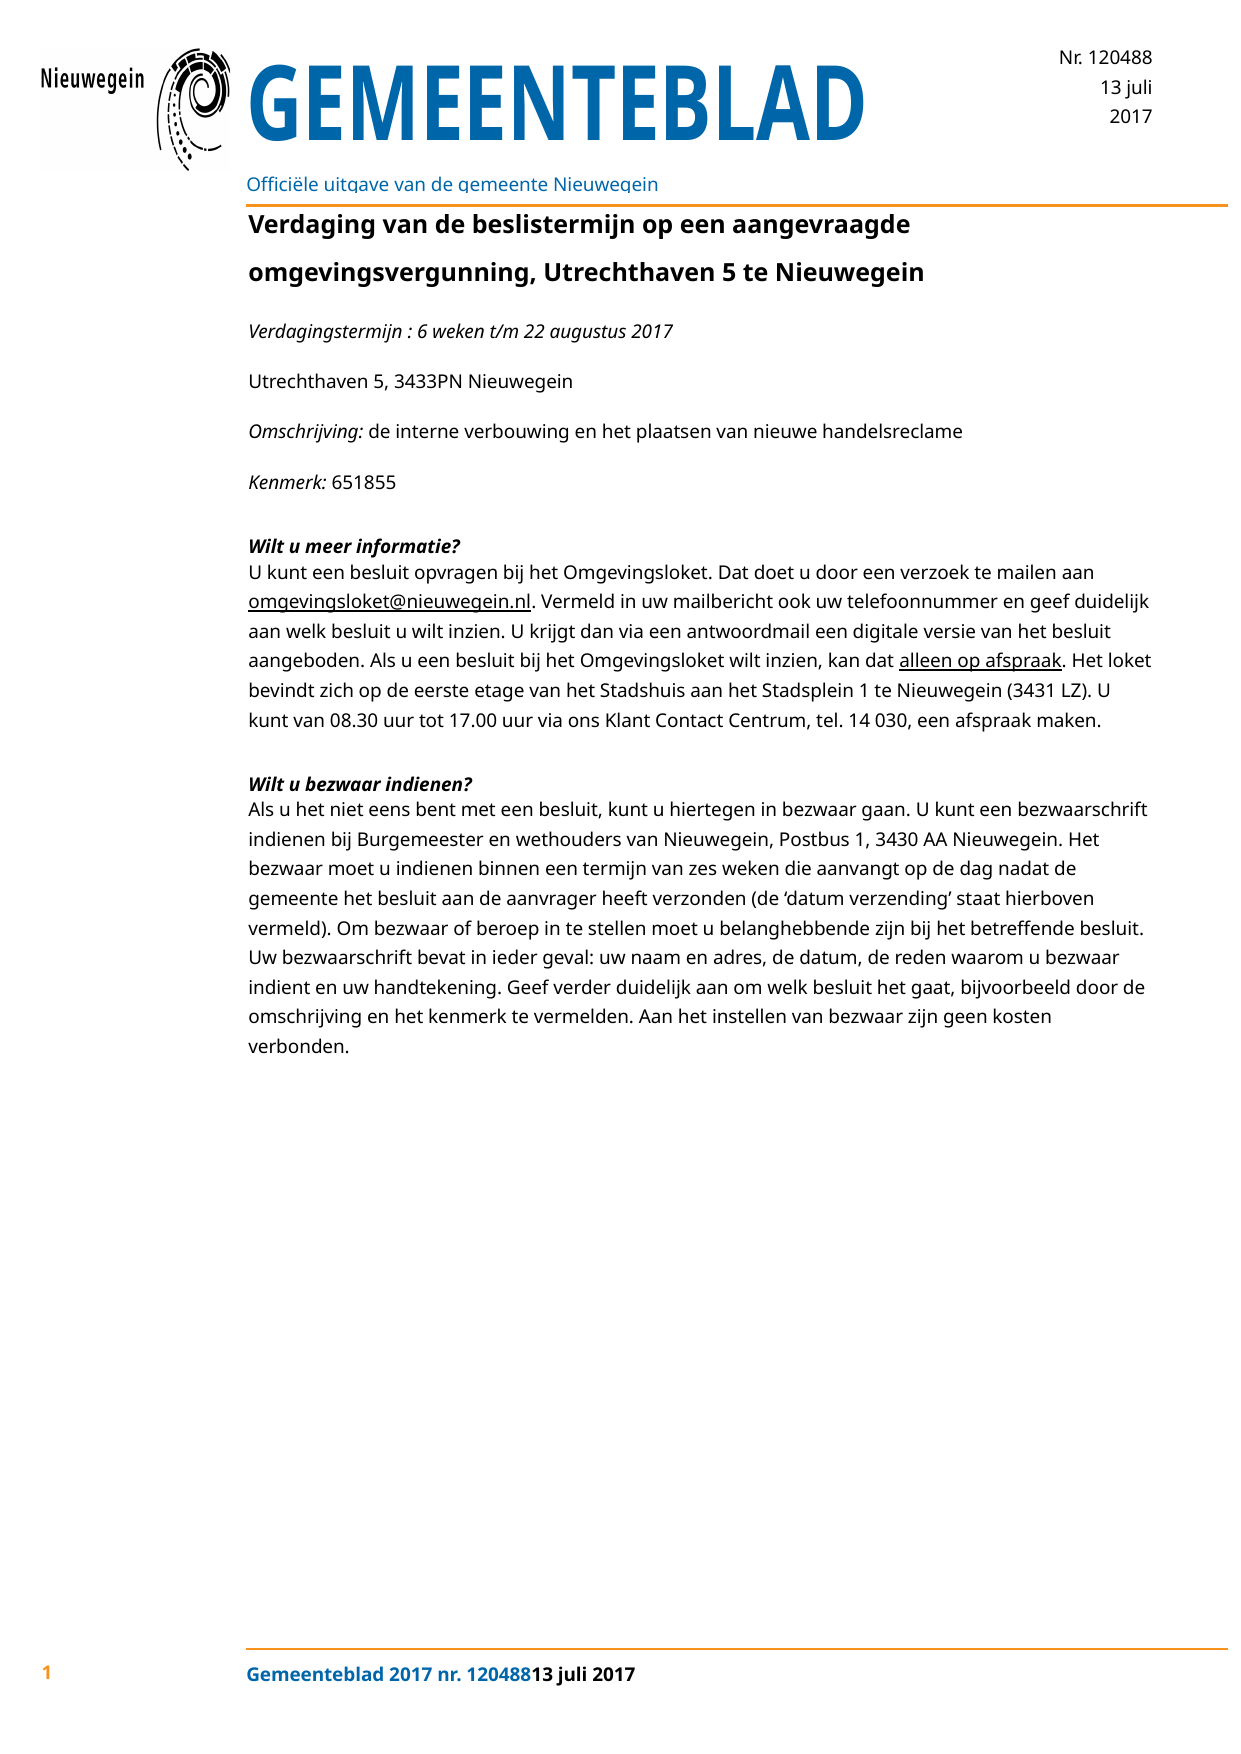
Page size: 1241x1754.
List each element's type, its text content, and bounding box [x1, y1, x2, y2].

text Verdagingstermijn : 6 weken t/m 22 augustus 2017 [248, 318, 1152, 344]
text Als u het niet eens bent met een besluit, kunt u hiertegen in bezwaar gaan. U kunt een bezwaarschrift indienen bij Burgemeester en wethouders van Nieuwegein, Postbus 1, 3430 AA Nieuwegein. Het bezwaar moet u indienen binnen een termijn van zes weken die aanvangt op de dag nadat de gemeente het besluit aan de aanvrager heeft verzonden (de ‘datum verzending’ staat hierboven vermeld). Om bezwaar of beroep in te stellen moet u belanghebbende zijn bij het betreffende besluit. Uw bezwaarschrift bevat in ieder geval: uw naam en adres, de datum, de reden waarom u bezwaar indient en uw handtekening. Geef verder duidelijk aan om welk besluit het gaat, bijvoorbeeld door de omschrijving en het kenmerk te vermelden. Aan het instellen van bezwaar zijn geen kosten verbonden. [248, 796, 1152, 1059]
text Wilt u bezwaar indienen? [248, 771, 1152, 796]
text Kenmerk: 651855 [248, 469, 1152, 495]
text Omschrijving: de interne verbouwing en het plaatsen van nieuwe handelsreclame [248, 419, 1152, 444]
picture [41, 47, 231, 172]
text Verdaging van de beslistermijn op een aangevraagde omgevingsvergunning, Utrechthaven 5 te Nieuwegein [248, 207, 1152, 288]
text Utrechthaven 5, 3433PN Nieuwegein [248, 368, 1152, 394]
text U kunt een besluit opvragen bij het Omgevingsloket. Dat doet u door een verzoek te mailen aan omgevingsloket@nieuwegein.nl. Vermeld in uw mailbericht ook uw telefoonnummer en geef duidelijk aan welk besluit u wilt inzien. U krijgt dan via een antwoordmail een digitale versie van het besluit aangeboden. Als u een besluit bij het Omgevingsloket wilt inzien, kan dat alleen op afspraak. Het loket bevindt zich op de eerste etage van het Stadshuis aan het Stadsplein 1 te Nieuwegein (3431 LZ). U kunt van 08.30 uur tot 17.00 uur via ons Klant Contact Centrum, tel. 14 030, een afspraak maken. [248, 559, 1152, 732]
text Wilt u meer informatie? [248, 533, 1152, 559]
